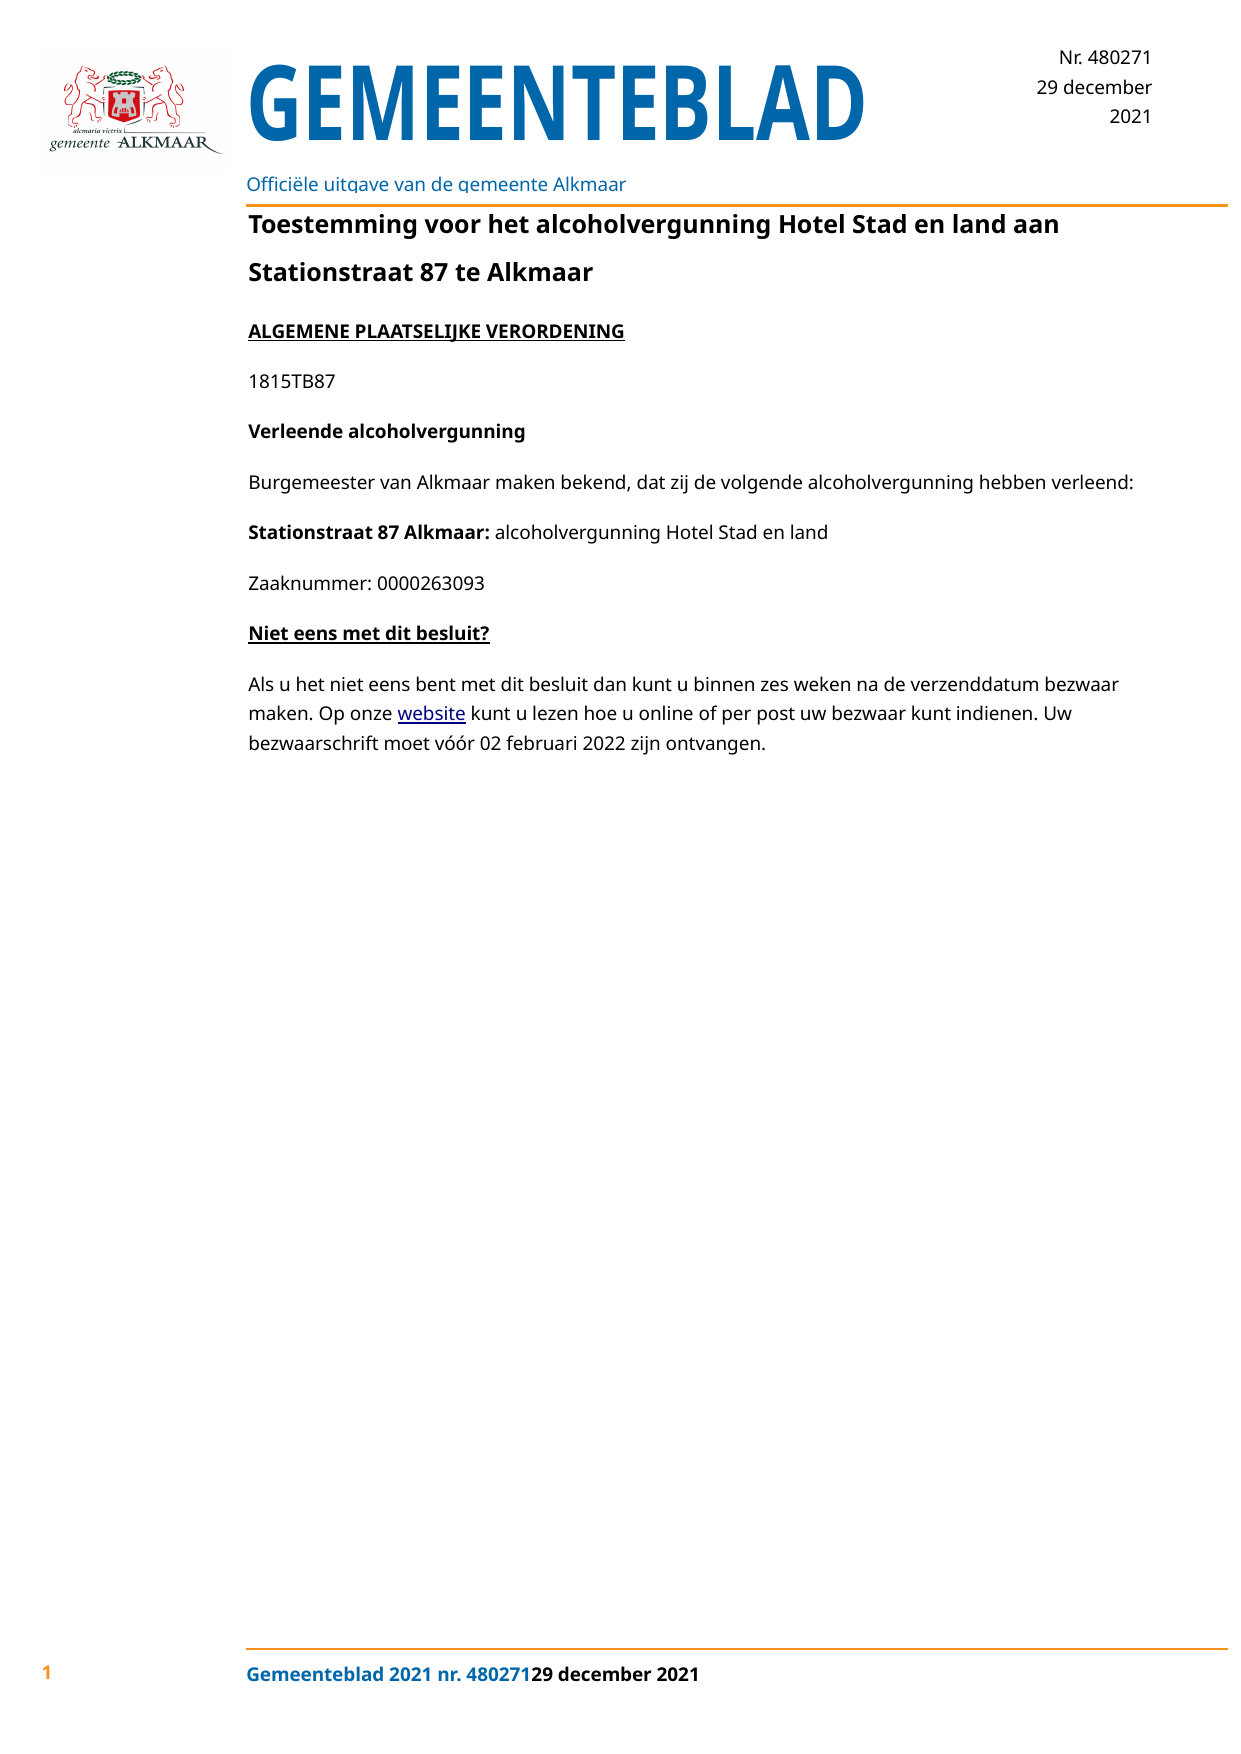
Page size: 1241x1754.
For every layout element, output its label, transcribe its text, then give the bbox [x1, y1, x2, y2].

text Zaaknummer: 0000263093 [248, 570, 1152, 596]
text 1815TB87 [248, 368, 1152, 394]
text Verleende alcoholvergunning [248, 419, 1152, 444]
text Stationstraat 87 Alkmaar: alcoholvergunning Hotel Stad en land [248, 519, 1152, 545]
picture [41, 47, 231, 172]
text Burgemeester van Alkmaar maken bekend, dat zij de volgende alcoholvergunning hebben verleend: [248, 469, 1152, 495]
text Niet eens met dit besluit? [248, 620, 1152, 646]
text ALGEMENE PLAATSELIJKE VERORDENING [248, 318, 1152, 344]
text Als u het niet eens bent met dit besluit dan kunt u binnen zes weken na de verzenddatum bezwaar maken. Op onze website kunt u lezen hoe u online of per post uw bezwaar kunt indienen. Uw bezwaarschrift moet vóór 02 februari 2022 zijn ontvangen. [248, 671, 1152, 756]
text Toestemming voor het alcoholvergunning Hotel Stad en land aan Stationstraat 87 te Alkmaar [248, 207, 1152, 288]
